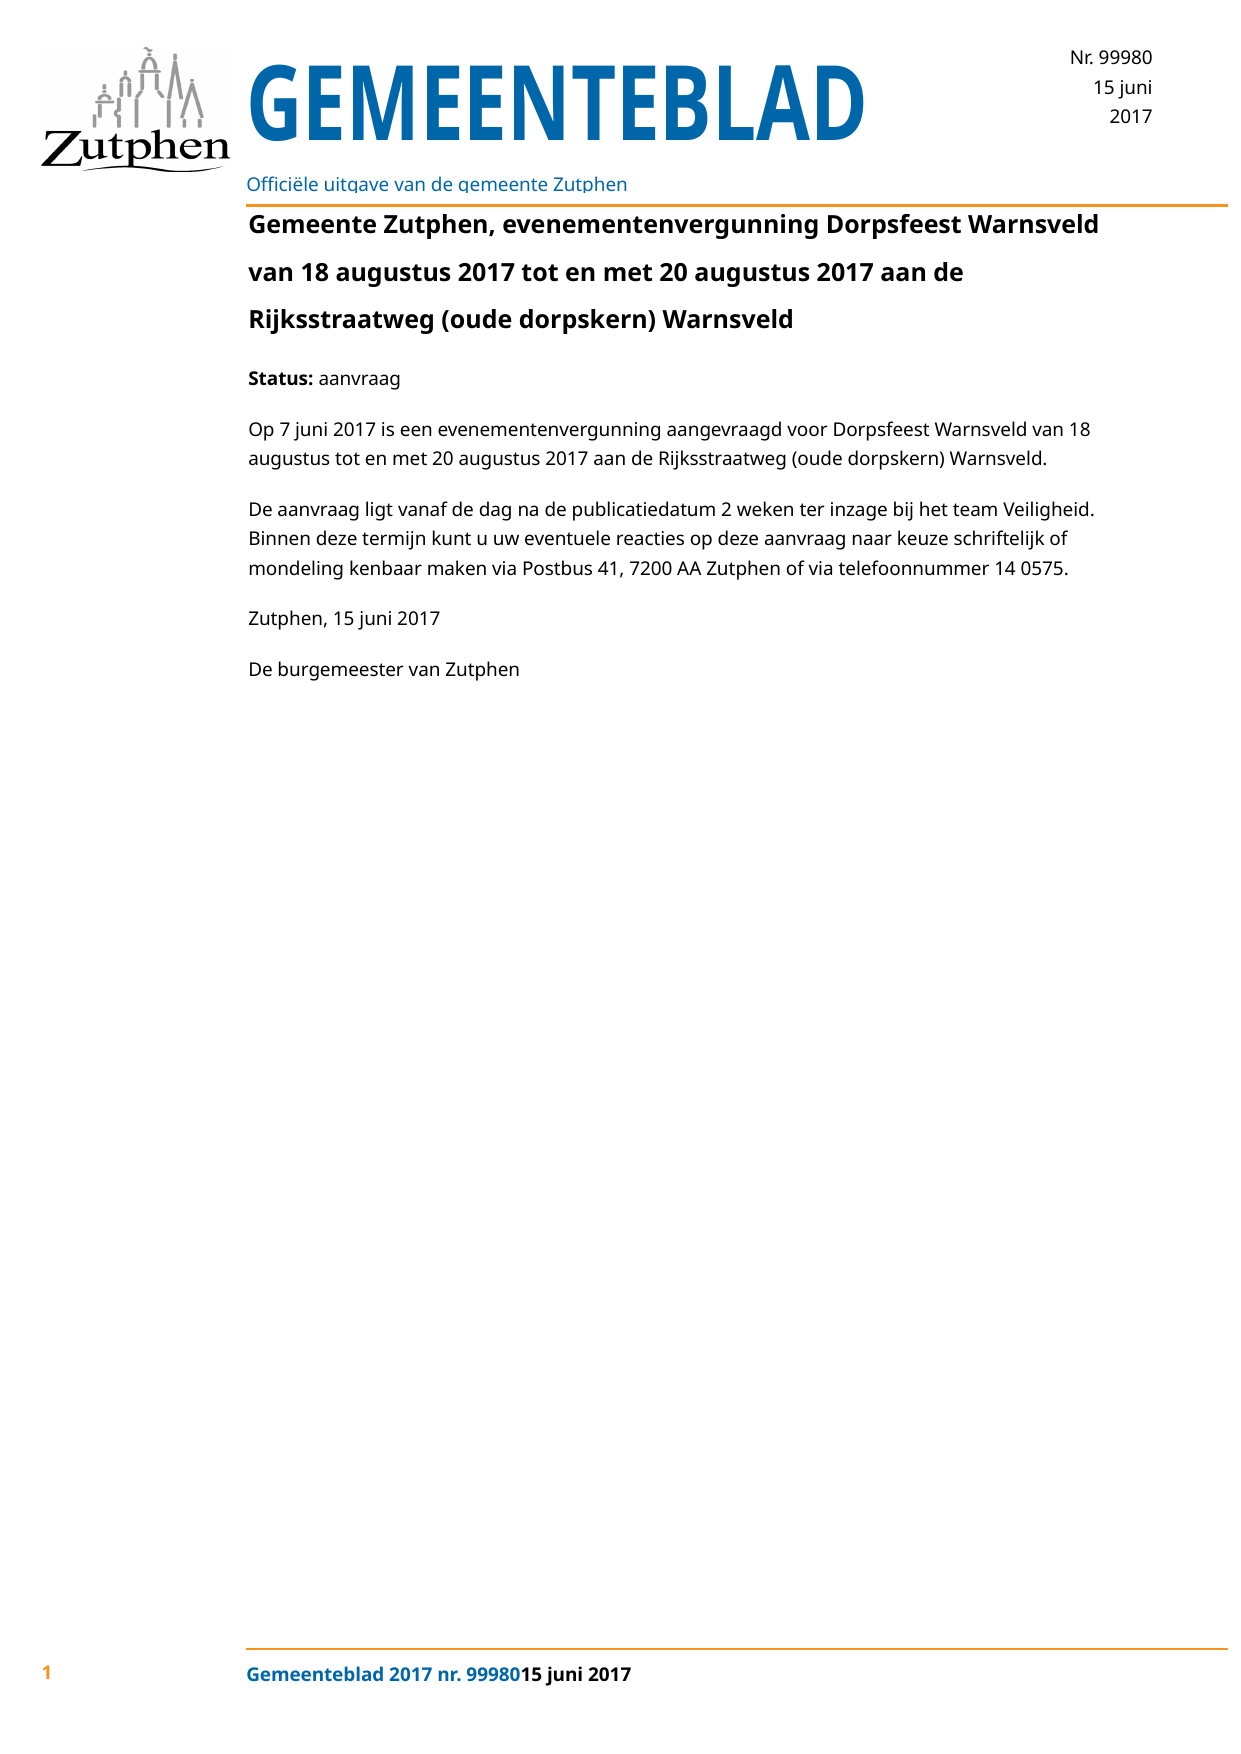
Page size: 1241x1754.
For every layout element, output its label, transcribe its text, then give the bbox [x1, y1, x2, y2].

text Gemeente Zutphen, evenementenvergunning Dorpsfeest Warnsveld van 18 augustus 2017 tot en met 20 augustus 2017 aan de Rijksstraatweg (oude dorpskern) Warnsveld [248, 207, 1152, 336]
text De burgemeester van Zutphen [248, 656, 1152, 682]
text Op 7 juni 2017 is een evenementenvergunning aangevraagd voor Dorpsfeest Warnsveld van 18 augustus tot en met 20 augustus 2017 aan de Rijksstraatweg (oude dorpskern) Warnsveld. [248, 416, 1152, 471]
text Zutphen, 15 juni 2017 [248, 606, 1152, 631]
picture [41, 47, 231, 172]
text De aanvraag ligt vanaf de dag na de publicatiedatum 2 weken ter inzage bij het team Veiligheid. Binnen deze termijn kunt u uw eventuele reacties op deze aanvraag naar keuze schriftelijk of mondeling kenbaar maken via Postbus 41, 7200 AA Zutphen of via telefoonnummer 14 0575. [248, 496, 1152, 581]
text Status: aanvraag [248, 366, 1152, 391]
